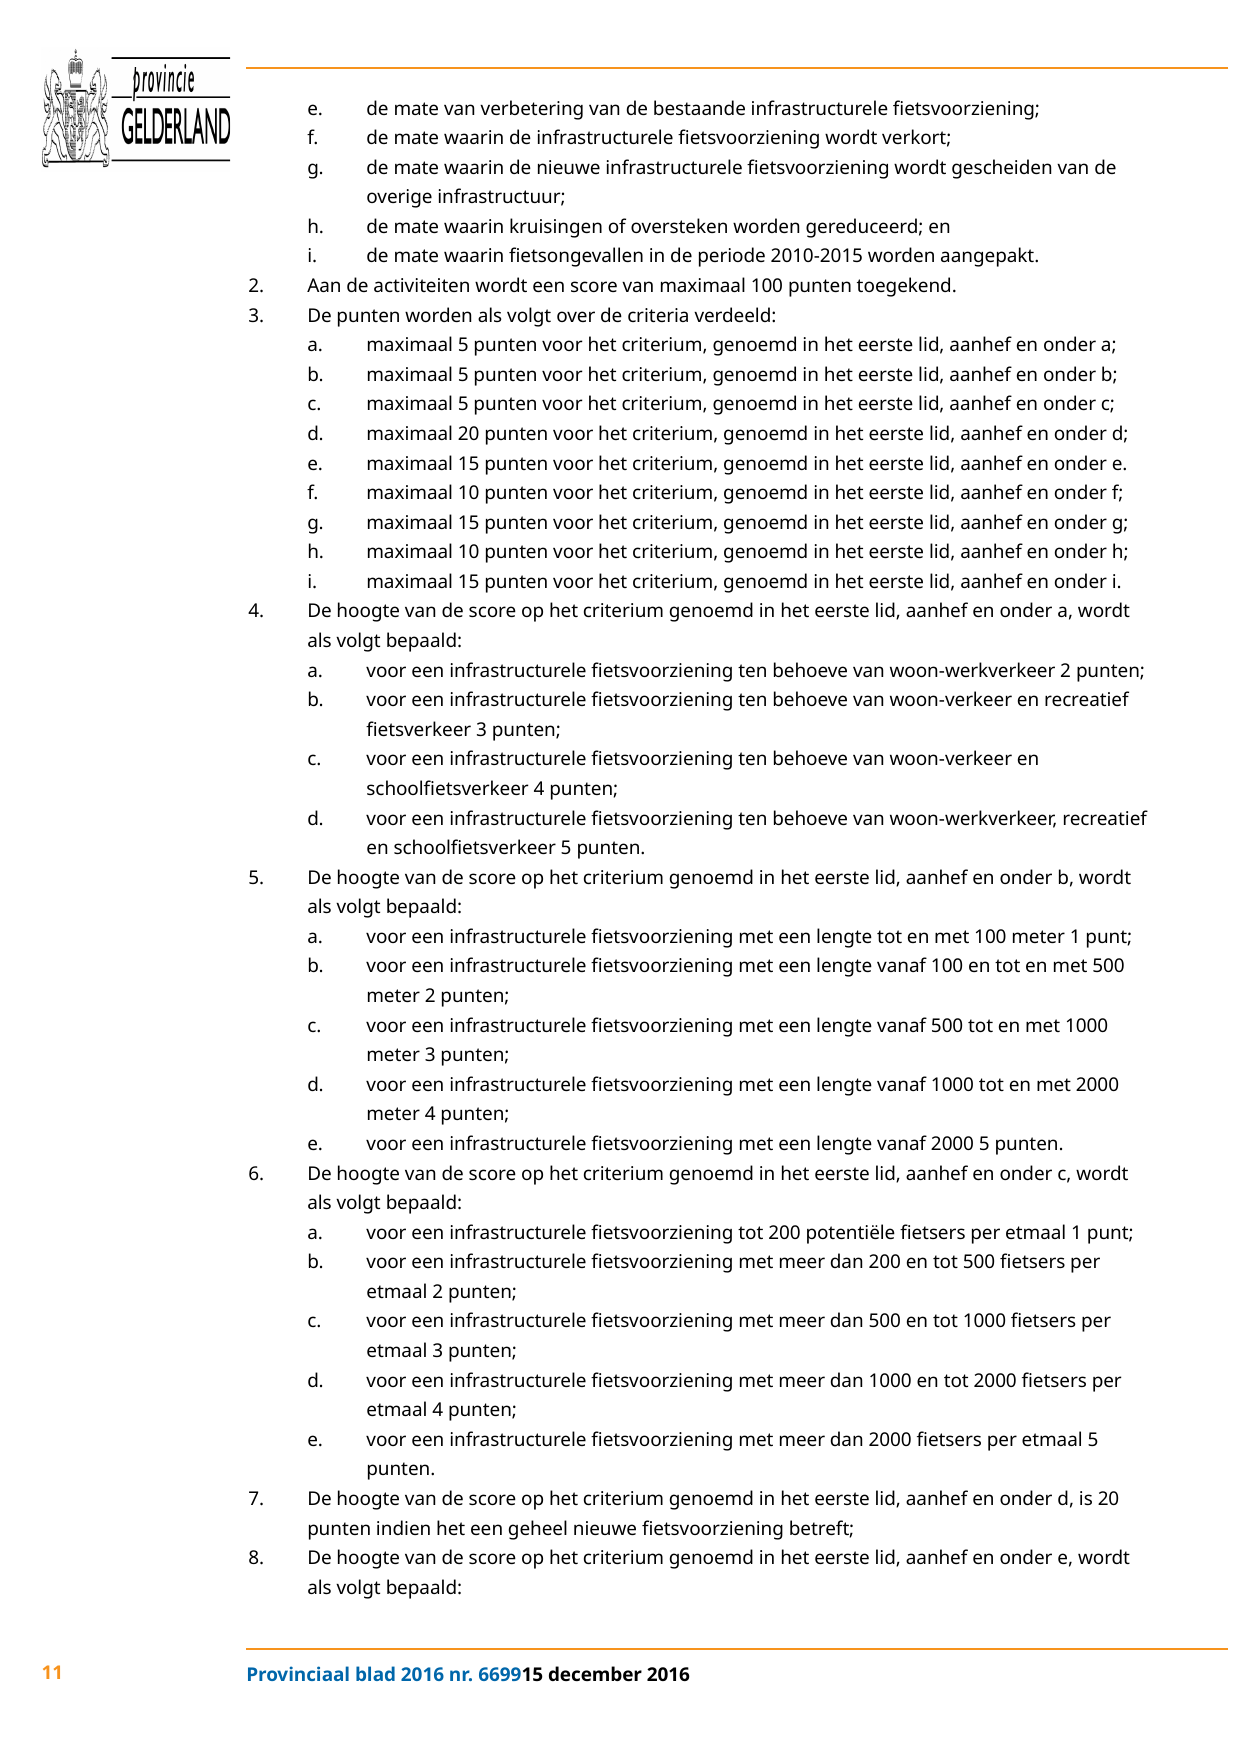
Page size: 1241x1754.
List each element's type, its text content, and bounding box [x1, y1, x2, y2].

list voor een infrastructurele fietsvoorziening tot 200 potentiële fietsers per etmaal 1 punt; [307, 1219, 1152, 1245]
list de mate waarin de nieuwe infrastructurele fietsvoorziening wordt gescheiden van de overige infrastructuur; [307, 154, 1152, 209]
list voor een infrastructurele fietsvoorziening ten behoeve van woon-werkverkeer, recreatief en schoolfietsverkeer 5 punten. [307, 805, 1152, 860]
list maximaal 15 punten voor het criterium, genoemd in het eerste lid, aanhef en onder e. [307, 450, 1152, 476]
list maximaal 15 punten voor het criterium, genoemd in het eerste lid, aanhef en onder g; [307, 509, 1152, 535]
list voor een infrastructurele fietsvoorziening met een lengte vanaf 500 tot en met 1000 meter 3 punten; [307, 1012, 1152, 1067]
list voor een infrastructurele fietsvoorziening met een lengte vanaf 100 en tot en met 500 meter 2 punten; [307, 953, 1152, 1008]
list maximaal 5 punten voor het criterium, genoemd in het eerste lid, aanhef en onder a; [307, 331, 1152, 357]
list de mate waarin kruisingen of oversteken worden gereduceerd; en [307, 213, 1152, 239]
list voor een infrastructurele fietsvoorziening met een lengte vanaf 1000 tot en met 2000 meter 4 punten; [307, 1071, 1152, 1126]
list maximaal 15 punten voor het criterium, genoemd in het eerste lid, aanhef en onder i. [307, 568, 1152, 594]
list De hoogte van de score op het criterium genoemd in het eerste lid, aanhef en onder d, is 20 punten indien het een geheel nieuwe fietsvoorziening betreft; [248, 1485, 1152, 1541]
list de mate waarin de infrastructurele fietsvoorziening wordt verkort; [307, 124, 1152, 150]
list voor een infrastructurele fietsvoorziening met meer dan 200 en tot 500 fietsers per etmaal 2 punten; [307, 1248, 1152, 1304]
list maximaal 10 punten voor het criterium, genoemd in het eerste lid, aanhef en onder h; [307, 538, 1152, 564]
list voor een infrastructurele fietsvoorziening met meer dan 1000 en tot 2000 fietsers per etmaal 4 punten; [307, 1367, 1152, 1422]
list voor een infrastructurele fietsvoorziening met meer dan 2000 fietsers per etmaal 5 punten. [307, 1426, 1152, 1481]
list voor een infrastructurele fietsvoorziening met een lengte vanaf 2000 5 punten. [307, 1130, 1152, 1156]
list De hoogte van de score op het criterium genoemd in het eerste lid, aanhef en onder b, wordt als volgt bepaald: [248, 864, 1152, 919]
list de mate waarin fietsongevallen in de periode 2010-2015 worden aangepakt. [307, 243, 1152, 268]
list voor een infrastructurele fietsvoorziening met een lengte tot en met 100 meter 1 punt; [307, 923, 1152, 949]
list maximaal 10 punten voor het criterium, genoemd in het eerste lid, aanhef en onder f; [307, 479, 1152, 505]
list maximaal 5 punten voor het criterium, genoemd in het eerste lid, aanhef en onder c; [307, 391, 1152, 416]
list De hoogte van de score op het criterium genoemd in het eerste lid, aanhef en onder e, wordt als volgt bepaald: [248, 1544, 1152, 1600]
list maximaal 5 punten voor het criterium, genoemd in het eerste lid, aanhef en onder b; [307, 361, 1152, 387]
list De hoogte van de score op het criterium genoemd in het eerste lid, aanhef en onder a, wordt als volgt bepaald: [248, 598, 1152, 653]
list voor een infrastructurele fietsvoorziening ten behoeve van woon-verkeer en recreatief fietsverkeer 3 punten; [307, 686, 1152, 742]
list Aan de activiteiten wordt een score van maximaal 100 punten toegekend. [248, 272, 1152, 298]
list de mate van verbetering van de bestaande infrastructurele fietsvoorziening; [307, 95, 1152, 121]
list voor een infrastructurele fietsvoorziening met meer dan 500 en tot 1000 fietsers per etmaal 3 punten; [307, 1308, 1152, 1363]
list maximaal 20 punten voor het criterium, genoemd in het eerste lid, aanhef en onder d; [307, 420, 1152, 446]
list De hoogte van de score op het criterium genoemd in het eerste lid, aanhef en onder c, wordt als volgt bepaald: [248, 1160, 1152, 1215]
list voor een infrastructurele fietsvoorziening ten behoeve van woon-werkverkeer 2 punten; [307, 657, 1152, 683]
list voor een infrastructurele fietsvoorziening ten behoeve van woon-verkeer en schoolfietsverkeer 4 punten; [307, 746, 1152, 801]
picture [41, 47, 231, 172]
list De punten worden als volgt over de criteria verdeeld: [248, 302, 1152, 328]
